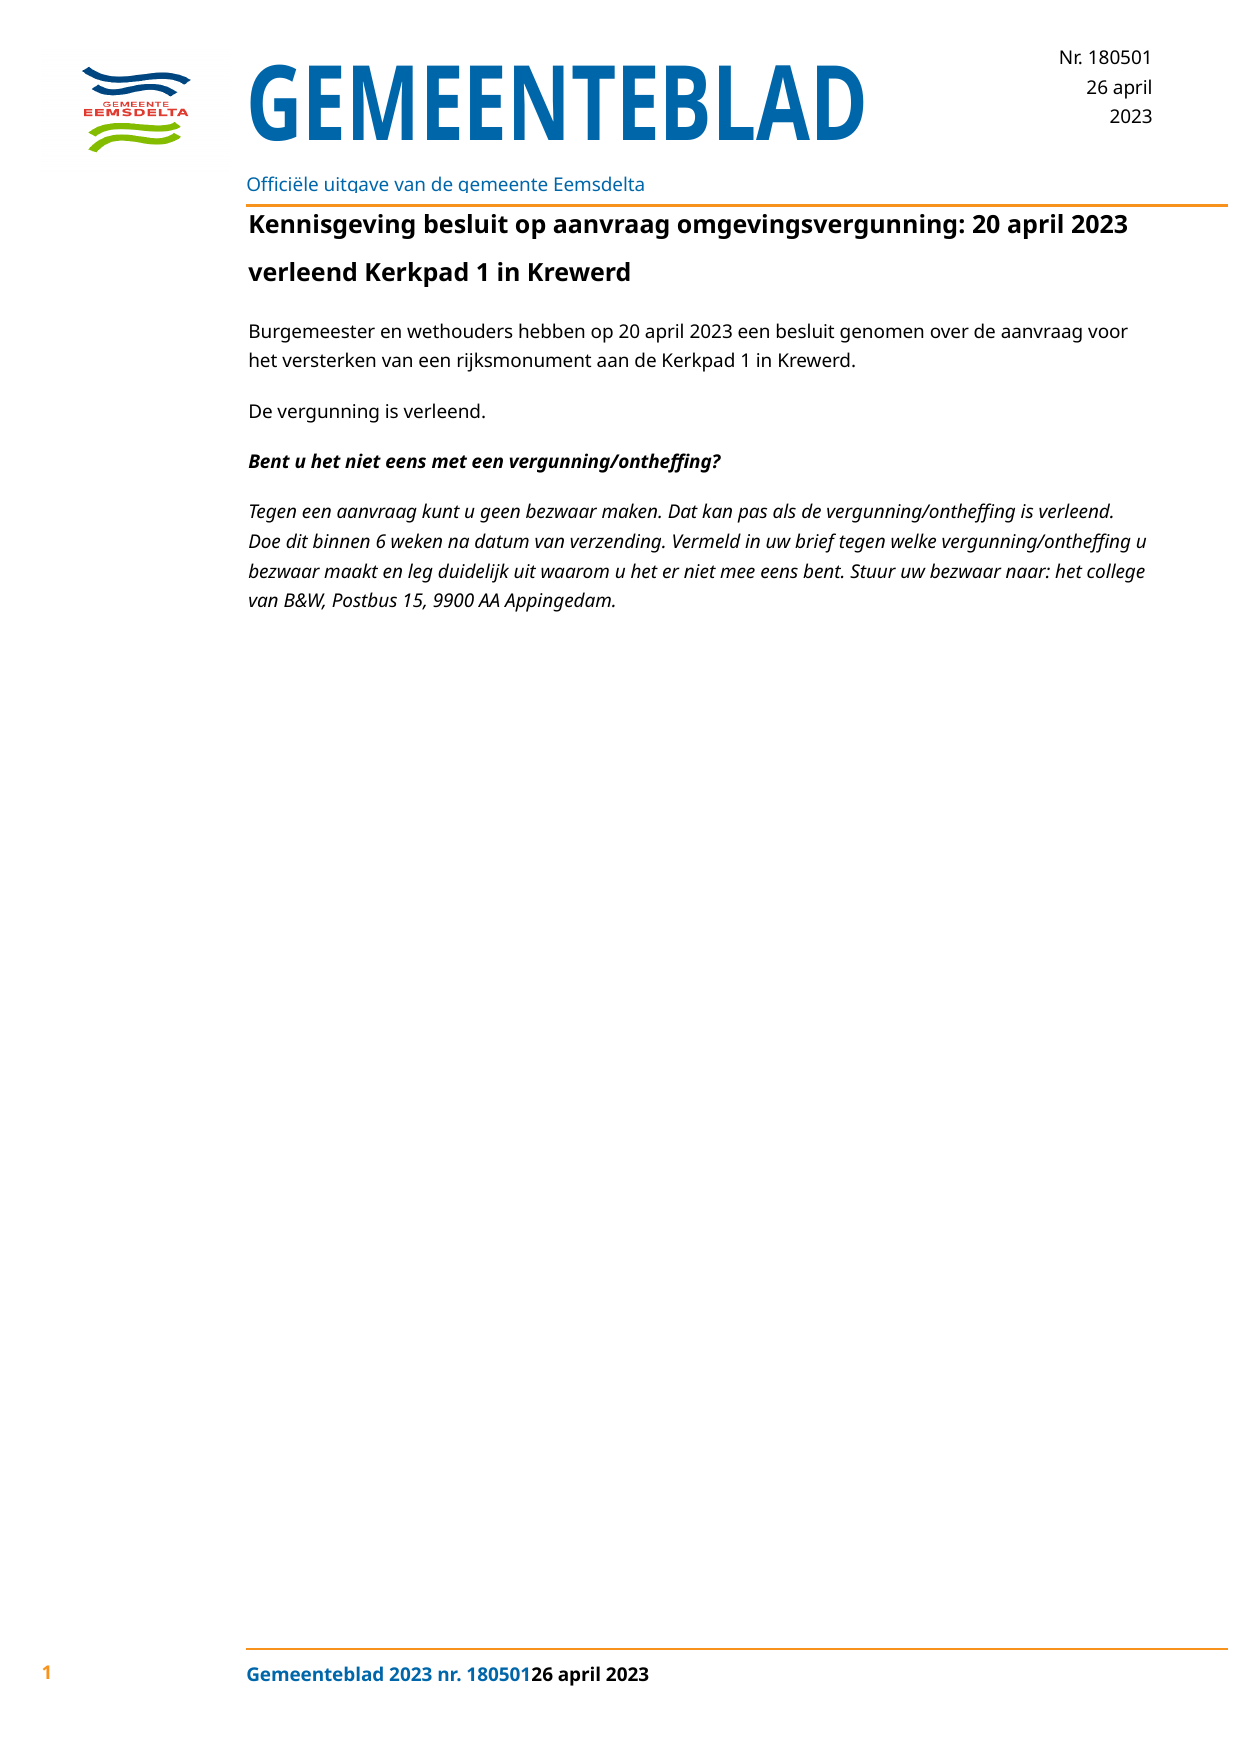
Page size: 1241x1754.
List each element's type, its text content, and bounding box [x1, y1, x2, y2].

text Kennisgeving besluit op aanvraag omgevingsvergunning: 20 april 2023 verleend Kerkpad 1 in Krewerd [248, 207, 1152, 288]
picture [41, 47, 231, 172]
text De vergunning is verleend. [248, 398, 1152, 424]
text Tegen een aanvraag kunt u geen bezwaar maken. Dat kan pas als de vergunning/ontheffing is verleend. Doe dit binnen 6 weken na datum van verzending. Vermeld in uw brief tegen welke vergunning/ontheffing u bezwaar maakt en leg duidelijk uit waarom u het er niet mee eens bent. Stuur uw bezwaar naar: het college van B&W, Postbus 15, 9900 AA Appingedam. [248, 499, 1152, 613]
text Bent u het niet eens met een vergunning/ontheffing? [248, 448, 1152, 474]
text Burgemeester en wethouders hebben op 20 april 2023 een besluit genomen over de aanvraag voor het versterken van een rijksmonument aan de Kerkpad 1 in Krewerd. [248, 318, 1152, 373]
